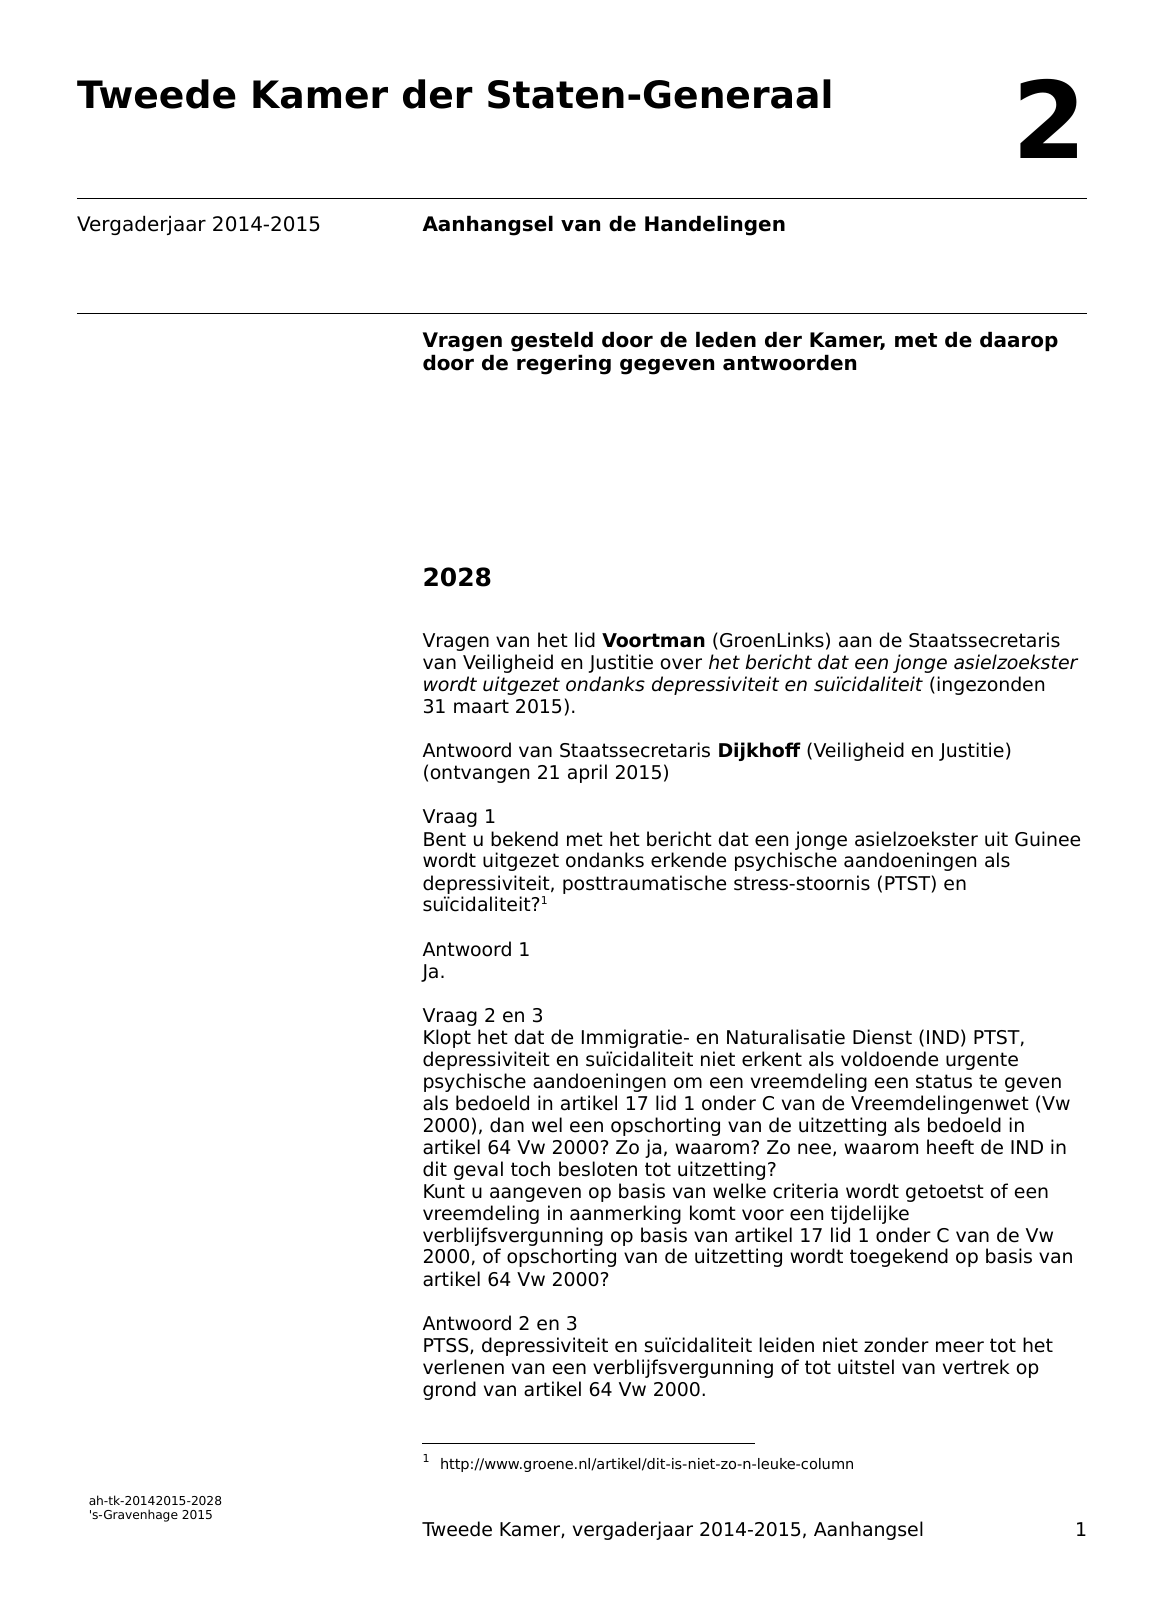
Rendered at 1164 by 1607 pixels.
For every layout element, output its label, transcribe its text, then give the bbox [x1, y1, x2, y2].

text Antwoord van Staatssecretaris Dijkhoff (Veiligheid en Justitie) (ontvangen 21 april 2015) [422, 740, 1087, 784]
text http://www.groene.nl/artikel/dit-is-niet-zo-n-leuke-column [422, 1452, 1087, 1474]
text Kunt u aangeven op basis van welke criteria wordt getoetst of een vreemdeling in aanmerking komt voor een tijdelijke verblijfsvergunning op basis van artikel 17 lid 1 onder C van de Vw 2000, of opschorting van de uitzetting wordt toegekend op basis van artikel 64 Vw 2000? [422, 1181, 1087, 1290]
text Antwoord 1 [422, 938, 1087, 961]
text PTSS, depressiviteit en suïcidaliteit leiden niet zonder meer tot het verlenen van een verblijfsvergunning of tot uitstel van vertrek op grond van artikel 64 Vw 2000. [422, 1334, 1087, 1401]
text 2028 [422, 563, 1087, 592]
text Ja. [422, 961, 1087, 982]
text Vraag 1 [422, 806, 1087, 828]
text 's-Gravenhage 2015 [88, 1508, 323, 1522]
table_cell Aanhangsel van de Handelingen [422, 199, 1087, 313]
text Bent u bekend met het bericht dat een jonge asielzoekster uit Guinee wordt uitgezet ondanks erkende psychische aandoeningen als depressiviteit, posttraumatische stress-stoornis (PTST) en suïcidaliteit? [422, 828, 1087, 916]
table_cell Vergaderjaar 2014-2015 [77, 199, 422, 313]
text Vragen van het lid Voortman (GroenLinks) aan de Staatssecretaris van Veiligheid en Justitie over het bericht dat een jonge asielzoekster wordt uitgezet ondanks depressiviteit en suïcidaliteit (ingezonden 31 maart 2015). [422, 630, 1087, 718]
text Antwoord 2 en 3 [422, 1313, 1087, 1334]
text Klopt het dat de Immigratie- en Naturalisatie Dienst (IND) PTST, depressiviteit en suïcidaliteit niet erkent als voldoende urgente psychische aandoeningen om een vreemdeling een status te geven als bedoeld in artikel 17 lid 1 onder C van de Vreemdelingenwet (Vw 2000), dan wel een opschorting van de uitzetting als bedoeld in artikel 64 Vw 2000? Zo ja, waarom? Zo nee, waarom heeft de IND in dit geval toch besloten tot uitzetting? [422, 1027, 1087, 1181]
table_cell Vragen gesteld door de leden der Kamer, met de daarop door de regering gegeven antwoorden [422, 314, 1087, 375]
table_header 2 [886, 59, 1087, 198]
table_cell [77, 314, 422, 375]
table_header Tweede Kamer der Staten-Generaal [77, 59, 886, 198]
text Vraag 2 en 3 [422, 1005, 1087, 1027]
text ah-tk-20142015-2028 [88, 1494, 323, 1508]
